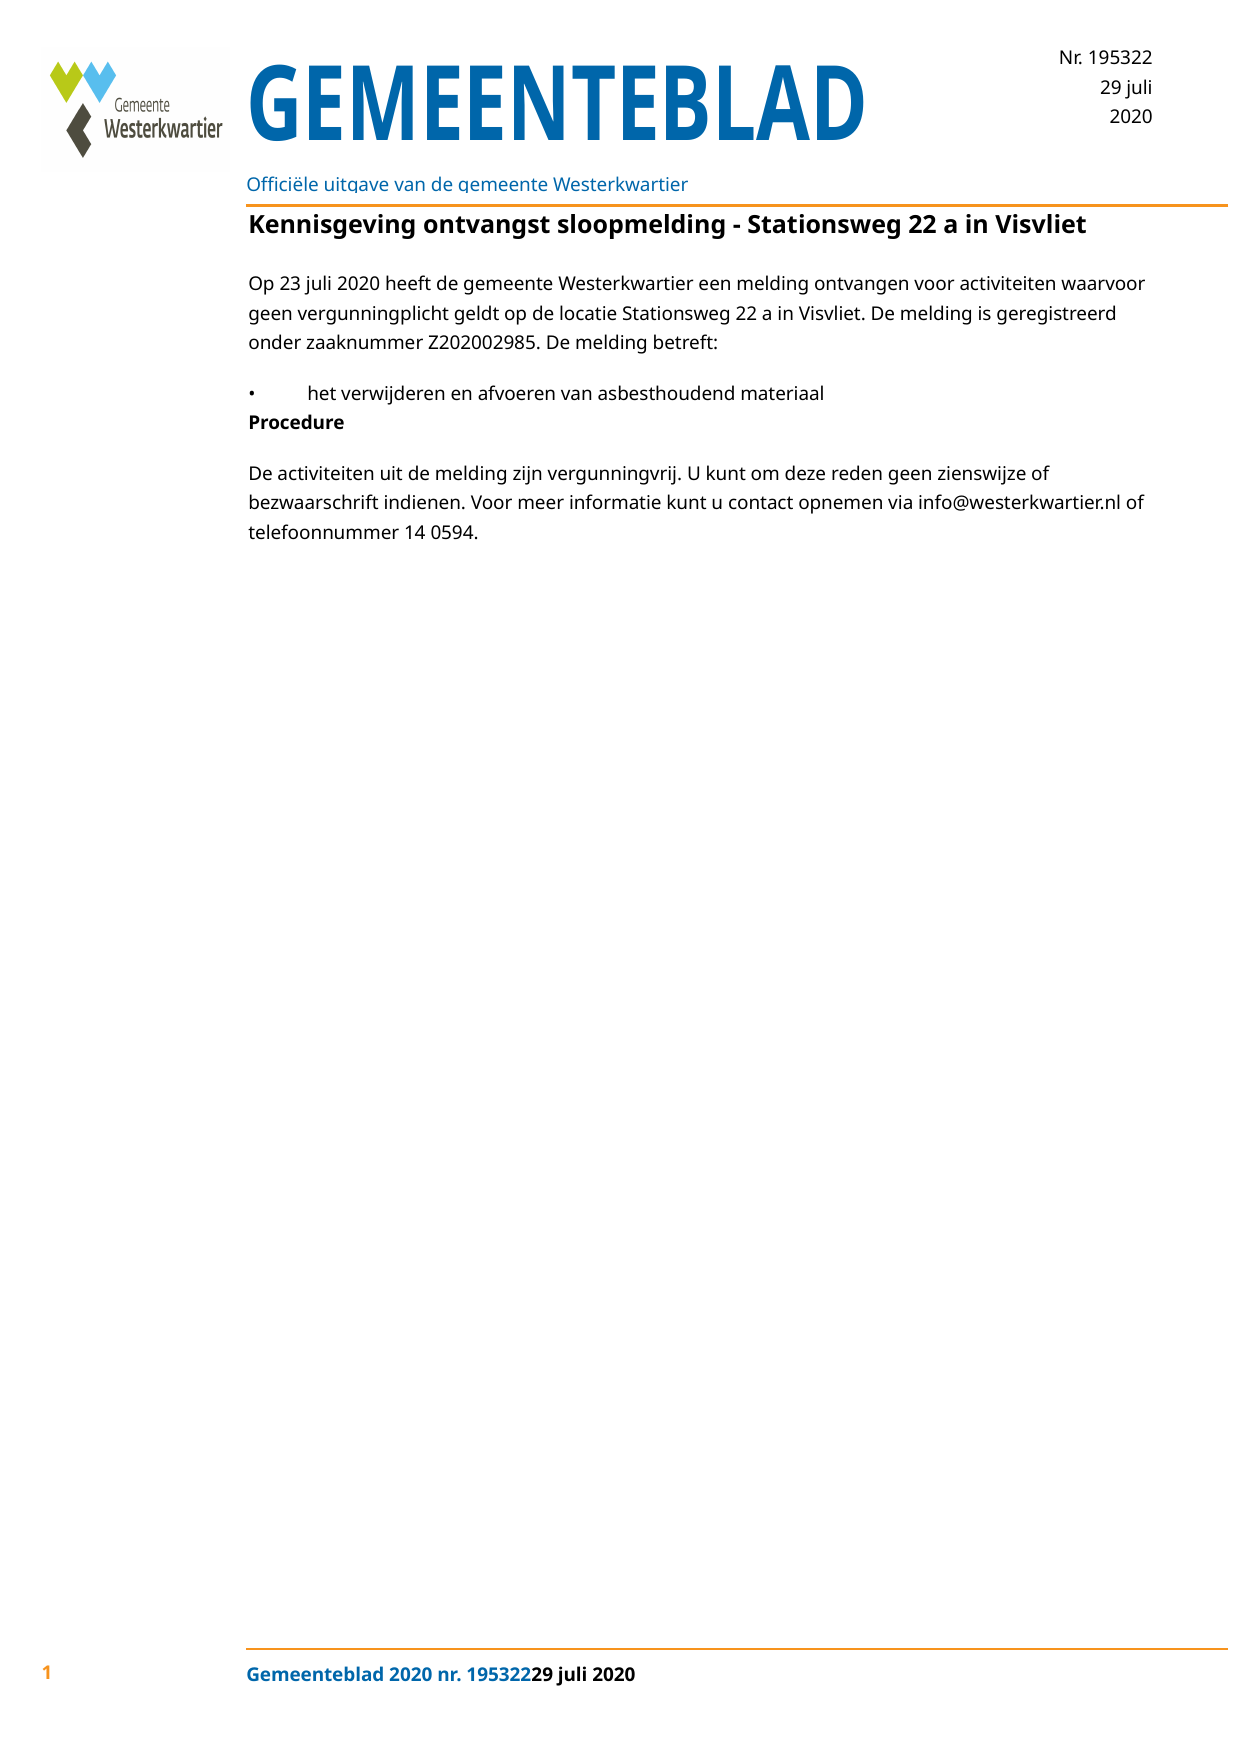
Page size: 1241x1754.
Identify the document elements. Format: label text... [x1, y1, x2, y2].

text Op 23 juli 2020 heeft de gemeente Westerkwartier een melding ontvangen voor activiteiten waarvoor geen vergunningplicht geldt op de locatie Stationsweg 22 a in Visvliet. De melding is geregistreerd onder zaaknummer Z202002985. De melding betreft: [248, 270, 1152, 355]
text De activiteiten uit de melding zijn vergunningvrij. U kunt om deze reden geen zienswijze of bezwaarschrift indienen. Voor meer informatie kunt u contact opnemen via info@westerkwartier.nl of telefoonnummer 14 0594. [248, 460, 1152, 545]
text Kennisgeving ontvangst sloopmelding - Stationsweg 22 a in Visvliet [248, 207, 1152, 241]
list het verwijderen en afvoeren van asbesthoudend materiaal [248, 380, 1152, 406]
picture [41, 47, 231, 172]
text Procedure [248, 409, 1152, 435]
